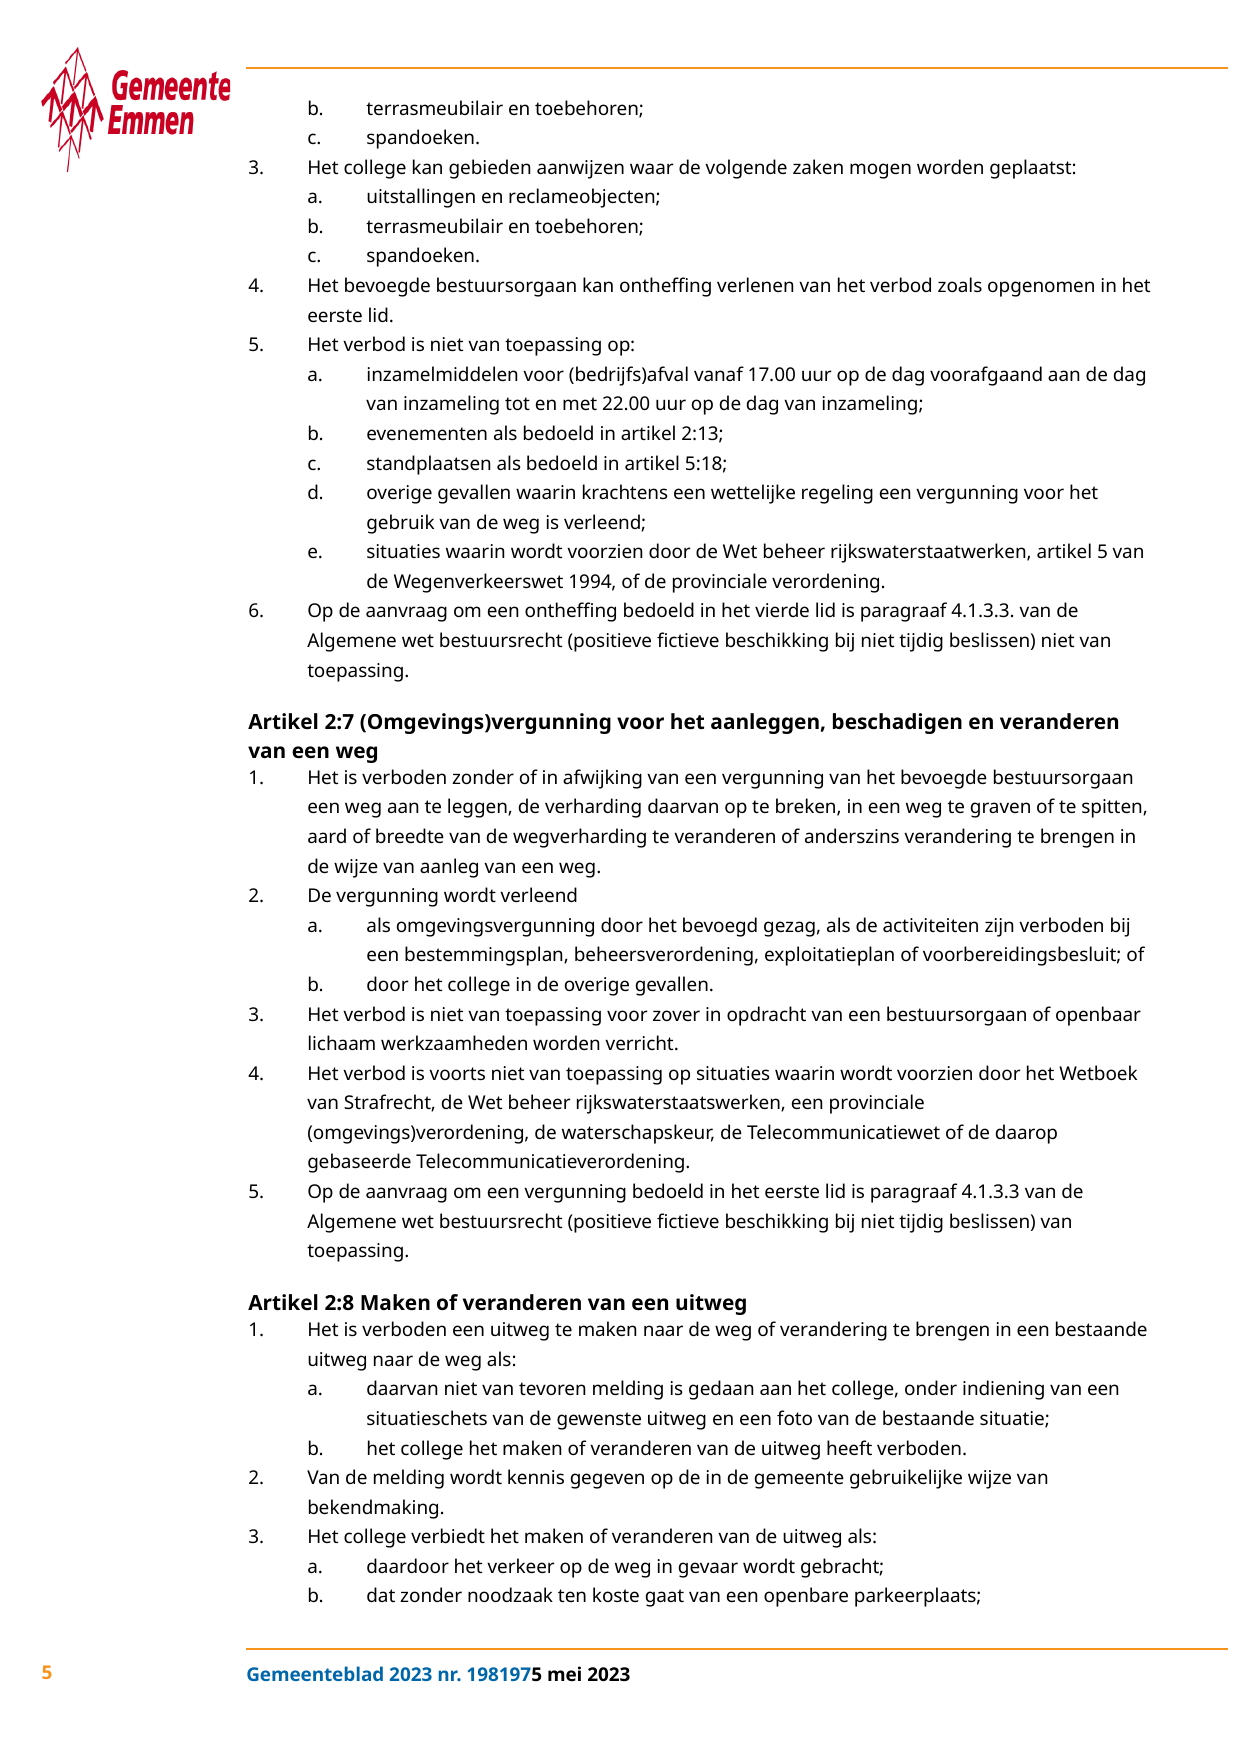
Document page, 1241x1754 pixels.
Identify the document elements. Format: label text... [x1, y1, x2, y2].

list door het college in de overige gevallen. [307, 971, 1152, 997]
list De vergunning wordt verleend [248, 882, 1152, 908]
list als omgevingsvergunning door het bevoegd gezag, als de activiteiten zijn verboden bij een bestemmingsplan, beheersverordening, exploitatieplan of voorbereidingsbesluit; of [307, 912, 1152, 967]
list Het verbod is niet van toepassing voor zover in opdracht van een bestuursorgaan of openbaar lichaam werkzaamheden worden verricht. [248, 1001, 1152, 1056]
list overige gevallen waarin krachtens een wettelijke regeling een vergunning voor het gebruik van de weg is verleend; [307, 479, 1152, 535]
list situaties waarin wordt voorzien door de Wet beheer rijkswaterstaatwerken, artikel 5 van de Wegenverkeerswet 1994, of de provinciale verordening. [307, 538, 1152, 594]
list Het bevoegde bestuursorgaan kan ontheffing verlenen van het verbod zoals opgenomen in het eerste lid. [248, 272, 1152, 328]
list daardoor het verkeer op de weg in gevaar wordt gebracht; [307, 1553, 1152, 1579]
list Het is verboden een uitweg te maken naar de weg of verandering te brengen in een bestaande uitweg naar de weg als: [248, 1316, 1152, 1372]
list terrasmeubilair en toebehoren; [307, 213, 1152, 239]
list Het verbod is voorts niet van toepassing op situaties waarin wordt voorzien door het Wetboek van Strafrecht, de Wet beheer rijkswaterstaatswerken, een provinciale (omgevings)verordening, de waterschapskeur, de Telecommunicatiewet of de daarop gebaseerde Telecommunicatieverordening. [248, 1060, 1152, 1174]
list het college het maken of veranderen van de uitweg heeft verboden. [307, 1435, 1152, 1460]
list dat zonder noodzaak ten koste gaat van een openbare parkeerplaats; [307, 1583, 1152, 1608]
list Het college kan gebieden aanwijzen waar de volgende zaken mogen worden geplaatst: [248, 154, 1152, 180]
text Artikel 2:8 Maken of veranderen van een uitweg [248, 1288, 1152, 1316]
list standplaatsen als bedoeld in artikel 5:18; [307, 450, 1152, 476]
list evenementen als bedoeld in artikel 2:13; [307, 420, 1152, 446]
picture [41, 47, 231, 172]
list inzamelmiddelen voor (bedrijfs)afval vanaf 17.00 uur op de dag voorafgaand aan de dag van inzameling tot en met 22.00 uur op de dag van inzameling; [307, 361, 1152, 416]
list Van de melding wordt kennis gegeven op de in de gemeente gebruikelijke wijze van bekendmaking. [248, 1464, 1152, 1519]
list Op de aanvraag om een ontheffing bedoeld in het vierde lid is paragraaf 4.1.3.3. van de Algemene wet bestuursrecht (positieve fictieve beschikking bij niet tijdig beslissen) niet van toepassing. [248, 598, 1152, 683]
list spandoeken. [307, 124, 1152, 150]
list Het is verboden zonder of in afwijking van een vergunning van het bevoegde bestuursorgaan een weg aan te leggen, de verharding daarvan op te breken, in een weg te graven of te spitten, aard of breedte van de wegverharding te veranderen of anderszins verandering te brengen in de wijze van aanleg van een weg. [248, 764, 1152, 879]
list Op de aanvraag om een vergunning bedoeld in het eerste lid is paragraaf 4.1.3.3 van de Algemene wet bestuursrecht (positieve fictieve beschikking bij niet tijdig beslissen) van toepassing. [248, 1178, 1152, 1263]
list daarvan niet van tevoren melding is gedaan aan het college, onder indiening van een situatieschets van de gewenste uitweg en een foto van de bestaande situatie; [307, 1376, 1152, 1431]
list Het college verbiedt het maken of veranderen van de uitweg als: [248, 1523, 1152, 1549]
list spandoeken. [307, 243, 1152, 268]
list terrasmeubilair en toebehoren; [307, 95, 1152, 121]
list uitstallingen en reclameobjecten; [307, 183, 1152, 209]
text Artikel 2:7 (Omgevings)vergunning voor het aanleggen, beschadigen en veranderen van een weg [248, 707, 1152, 764]
list Het verbod is niet van toepassing op: [248, 331, 1152, 357]
